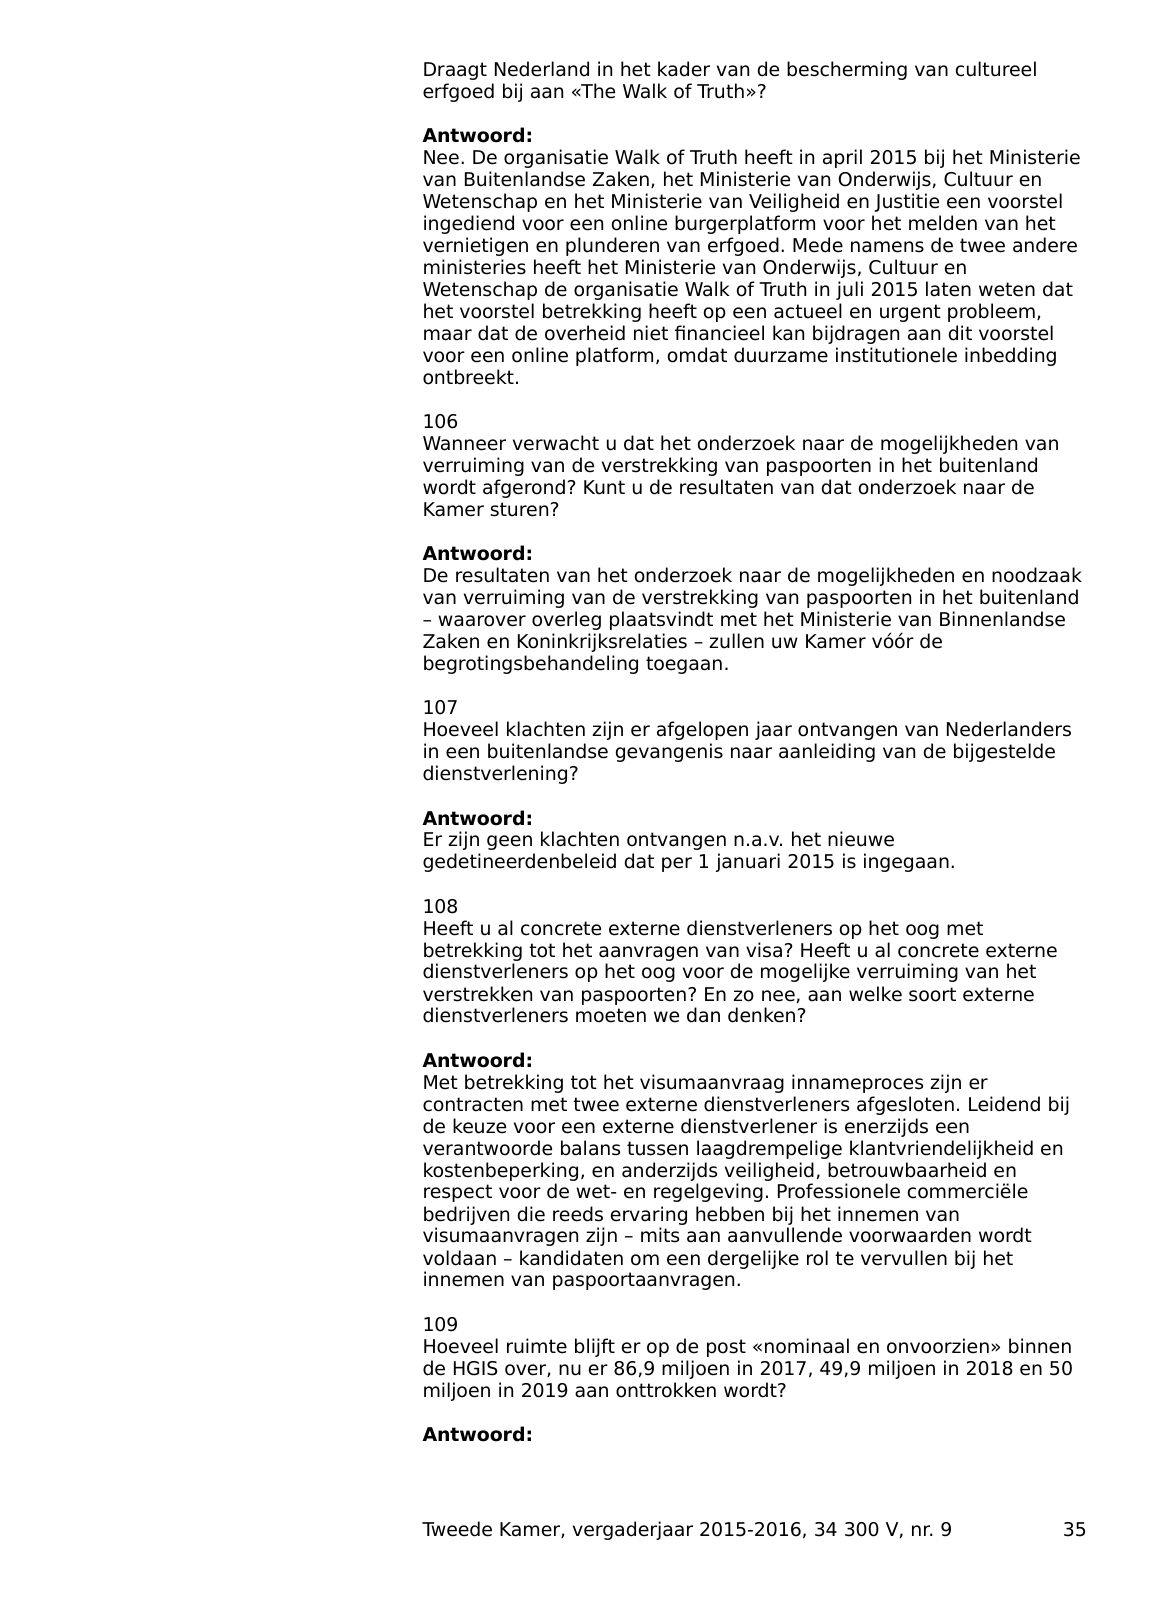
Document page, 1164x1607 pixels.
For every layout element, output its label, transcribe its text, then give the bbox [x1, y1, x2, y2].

text Met betrekking tot het visumaanvraag innameproces zijn er contracten met twee externe dienstverleners afgesloten. Leidend bij de keuze voor een externe dienstverlener is enerzijds een verantwoorde balans tussen laagdrempelige klantvriendelijkheid en kostenbeperking, en anderzijds veiligheid, betrouwbaarheid en respect voor de wet- en regelgeving. Professionele commerciële bedrijven die reeds ervaring hebben bij het innemen van visumaanvragen zijn – mits aan aanvullende voorwaarden wordt voldaan – kandidaten om een dergelijke rol te vervullen bij het innemen van paspoortaanvragen. [422, 1072, 1087, 1291]
text Antwoord: [422, 125, 1087, 147]
text 107 [422, 697, 1087, 719]
text Wanneer verwacht u dat het onderzoek naar de mogelijkheden van verruiming van de verstrekking van paspoorten in het buitenland wordt afgerond? Kunt u de resultaten van dat onderzoek naar de Kamer sturen? [422, 433, 1087, 521]
text De resultaten van het onderzoek naar de mogelijkheden en noodzaak van verruiming van de verstrekking van paspoorten in het buitenland – waarover overleg plaatsvindt met het Ministerie van Binnenlandse Zaken en Koninkrijksrelaties – zullen uw Kamer vóór de begrotingsbehandeling toegaan. [422, 565, 1087, 675]
text Er zijn geen klachten ontvangen n.a.v. het nieuwe gedetineerdenbeleid dat per 1 januari 2015 is ingegaan. [422, 829, 1087, 873]
text 109 [422, 1313, 1087, 1336]
text Heeft u al concrete externe dienstverleners op het oog met betrekking tot het aanvragen van visa? Heeft u al concrete externe dienstverleners op het oog voor de mogelijke verruiming van het verstrekken van paspoorten? En zo nee, aan welke soort externe dienstverleners moeten we dan denken? [422, 917, 1087, 1027]
text Antwoord: [422, 543, 1087, 565]
text Antwoord: [422, 1424, 1087, 1446]
text 108 [422, 896, 1087, 917]
text Draagt Nederland in het kader van de bescherming van cultureel erfgoed bij aan «The Walk of Truth»? [422, 59, 1087, 103]
text Hoeveel ruimte blijft er op de post «nominaal en onvoorzien» binnen de HGIS over, nu er 86,9 miljoen in 2017, 49,9 miljoen in 2018 en 50 miljoen in 2019 aan onttrokken wordt? [422, 1336, 1087, 1401]
text Antwoord: [422, 807, 1087, 829]
text Nee. De organisatie Walk of Truth heeft in april 2015 bij het Ministerie van Buitenlandse Zaken, het Ministerie van Onderwijs, Cultuur en Wetenschap en het Ministerie van Veiligheid en Justitie een voorstel ingediend voor een online burgerplatform voor het melden van het vernietigen en plunderen van erfgoed. Mede namens de twee andere ministeries heeft het Ministerie van Onderwijs, Cultuur en Wetenschap de organisatie Walk of Truth in juli 2015 laten weten dat het voorstel betrekking heeft op een actueel en urgent probleem, maar dat de overheid niet financieel kan bijdragen aan dit voorstel voor een online platform, omdat duurzame institutionele inbedding ontbreekt. [422, 147, 1087, 389]
text Antwoord: [422, 1049, 1087, 1072]
text 106 [422, 411, 1087, 433]
text Hoeveel klachten zijn er afgelopen jaar ontvangen van Nederlanders in een buitenlandse gevangenis naar aanleiding van de bijgestelde dienstverlening? [422, 719, 1087, 785]
